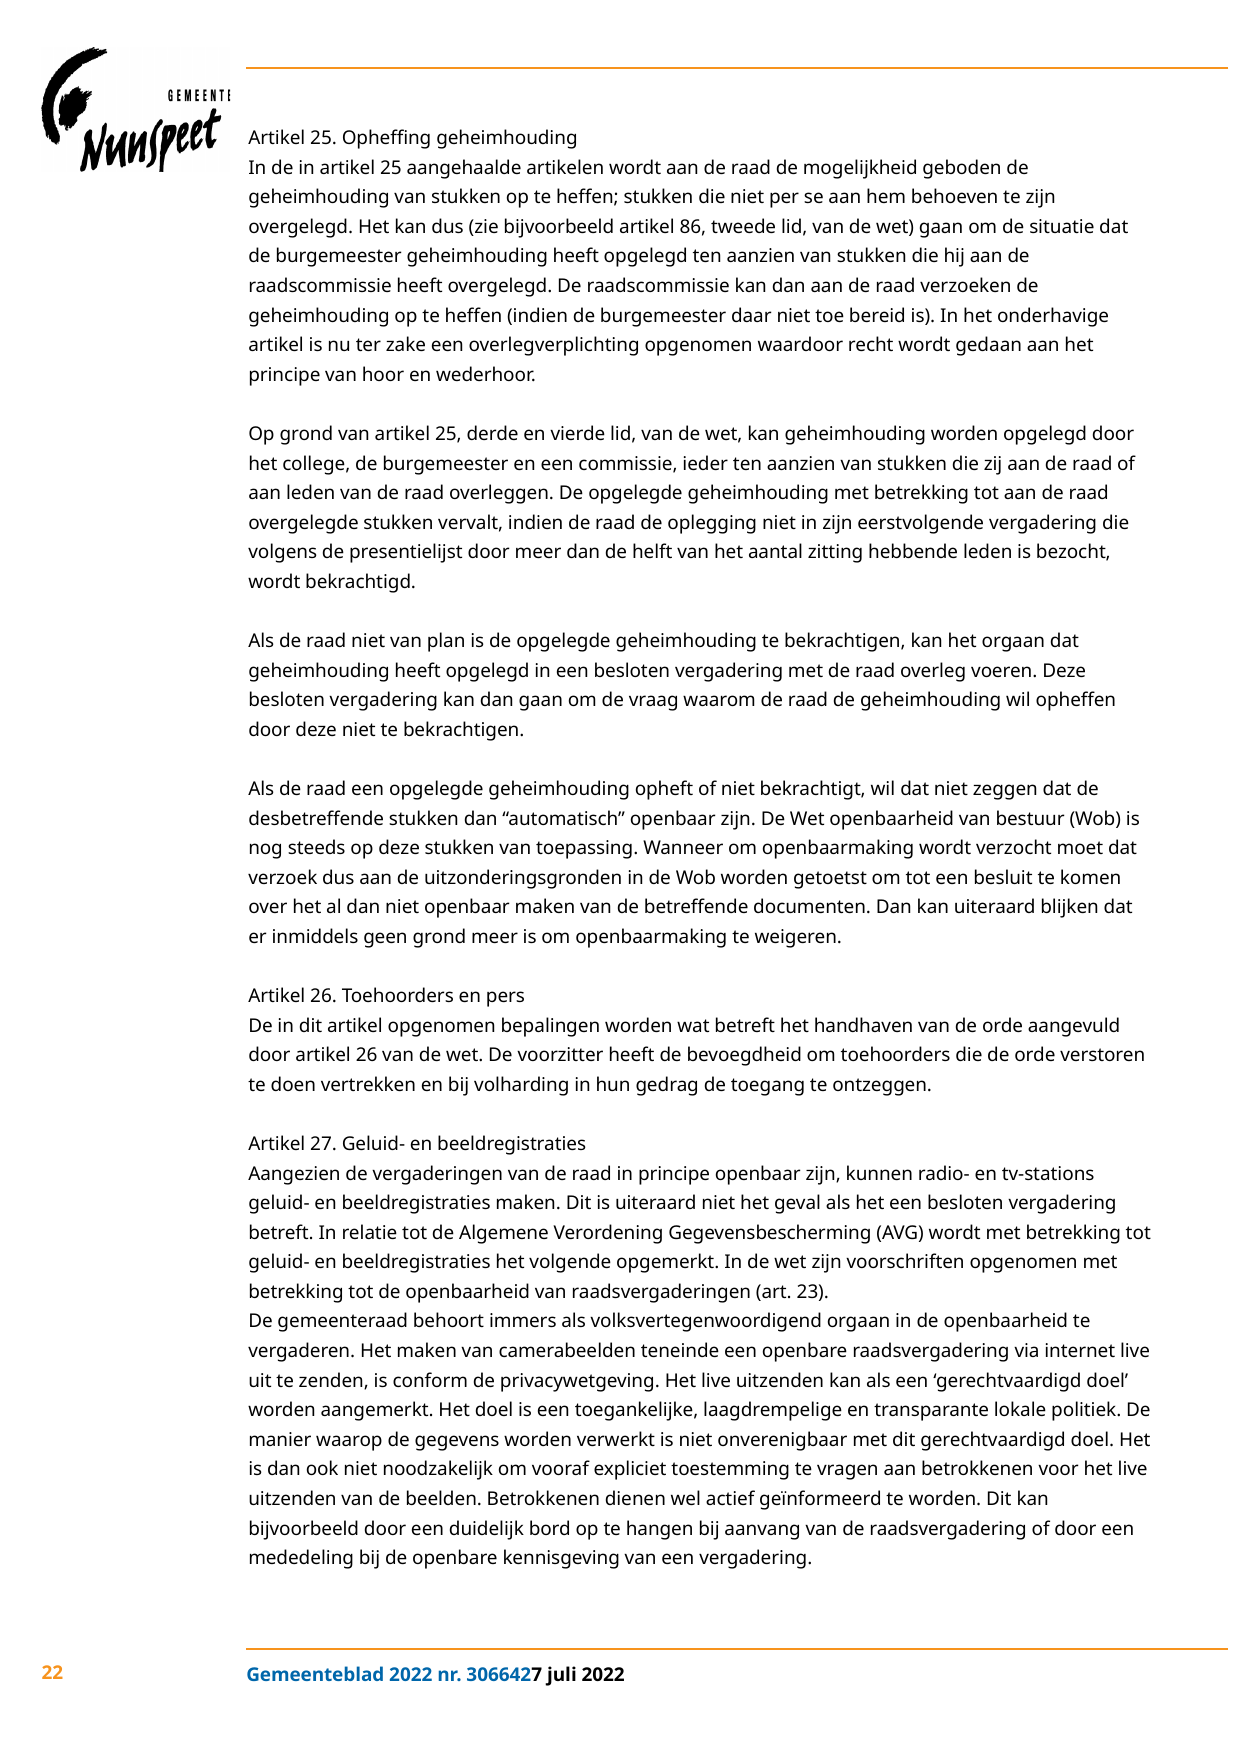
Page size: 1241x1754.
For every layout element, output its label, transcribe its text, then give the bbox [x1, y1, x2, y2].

text Op grond van artikel 25, derde en vierde lid, van de wet, kan geheimhouding worden opgelegd door het college, de burgemeester en een commissie, ieder ten aanzien van stukken die zij aan de raad of aan leden van de raad overleggen. De opgelegde geheimhouding met betrekking tot aan de raad overgelegde stukken vervalt, indien de raad de oplegging niet in zijn eerstvolgende vergadering die volgens de presentielijst door meer dan de helft van het aantal zitting hebbende leden is bezocht, wordt bekrachtigd. [248, 420, 1152, 594]
text De in dit artikel opgenomen bepalingen worden wat betreft het handhaven van de orde aangevuld door artikel 26 van de wet. De voorzitter heeft de bevoegdheid om toehoorders die de orde verstoren te doen vertrekken en bij volharding in hun gedrag de toegang te ontzeggen. [248, 1012, 1152, 1097]
text In de in artikel 25 aangehaalde artikelen wordt aan de raad de mogelijkheid geboden de geheimhouding van stukken op te heffen; stukken die niet per se aan hem behoeven te zijn overgelegd. Het kan dus (zie bijvoorbeeld artikel 86, tweede lid, van de wet) gaan om de situatie dat de burgemeester geheimhouding heeft opgelegd ten aanzien van stukken die hij aan de raadscommissie heeft overgelegd. De raadscommissie kan dan aan de raad verzoeken de geheimhouding op te heffen (indien de burgemeester daar niet toe bereid is). In het onderhavige artikel is nu ter zake een overlegverplichting opgenomen waardoor recht wordt gedaan aan het principe van hoor en wederhoor. [248, 154, 1152, 387]
text Als de raad een opgelegde geheimhouding opheft of niet bekrachtigt, wil dat niet zeggen dat de desbetreffende stukken dan “automatisch” openbaar zijn. De Wet openbaarheid van bestuur (Wob) is nog steeds op deze stukken van toepassing. Wanneer om openbaarmaking wordt verzocht moet dat verzoek dus aan de uitzonderingsgronden in de Wob worden getoetst om tot een besluit te komen over het al dan niet openbaar maken van de betreffende documenten. Dan kan uiteraard blijken dat er inmiddels geen grond meer is om openbaarmaking te weigeren. [248, 775, 1152, 949]
text De gemeenteraad behoort immers als volksvertegenwoordigend orgaan in de openbaarheid te vergaderen. Het maken van camerabeelden teneinde een openbare raadsvergadering via internet live uit te zenden, is conform de privacywetgeving. Het live uitzenden kan als een ‘gerechtvaardigd doel’ worden aangemerkt. Het doel is een toegankelijke, laagdrempelige en transparante lokale politiek. De manier waarop de gegevens worden verwerkt is niet onverenigbaar met dit gerechtvaardigd doel. Het is dan ook niet noodzakelijk om vooraf expliciet toestemming te vragen aan betrokkenen voor het live uitzenden van de beelden. Betrokkenen dienen wel actief geïnformeerd te worden. Dit kan bijvoorbeeld door een duidelijk bord op te hangen bij aanvang van de raadsvergadering of door een mededeling bij de openbare kennisgeving van een vergadering. [248, 1308, 1152, 1570]
text Als de raad niet van plan is de opgelegde geheimhouding te bekrachtigen, kan het orgaan dat geheimhouding heeft opgelegd in een besloten vergadering met de raad overleg voeren. Deze besloten vergadering kan dan gaan om de vraag waarom de raad de geheimhouding wil opheffen door deze niet te bekrachtigen. [248, 627, 1152, 742]
text Artikel 27. Geluid- en beeldregistraties [248, 1130, 1152, 1156]
picture [41, 47, 231, 172]
text Artikel 25. Opheffing geheimhouding [248, 124, 1152, 150]
text Aangezien de vergaderingen van de raad in principe openbaar zijn, kunnen radio- en tv-stations geluid- en beeldregistraties maken. Dit is uiteraard niet het geval als het een besloten vergadering betreft. In relatie tot de Algemene Verordening Gegevensbescherming (AVG) wordt met betrekking tot geluid- en beeldregistraties het volgende opgemerkt. In de wet zijn voorschriften opgenomen met betrekking tot de openbaarheid van raadsvergaderingen (art. 23). [248, 1160, 1152, 1304]
text Artikel 26. Toehoorders en pers [248, 982, 1152, 1008]
